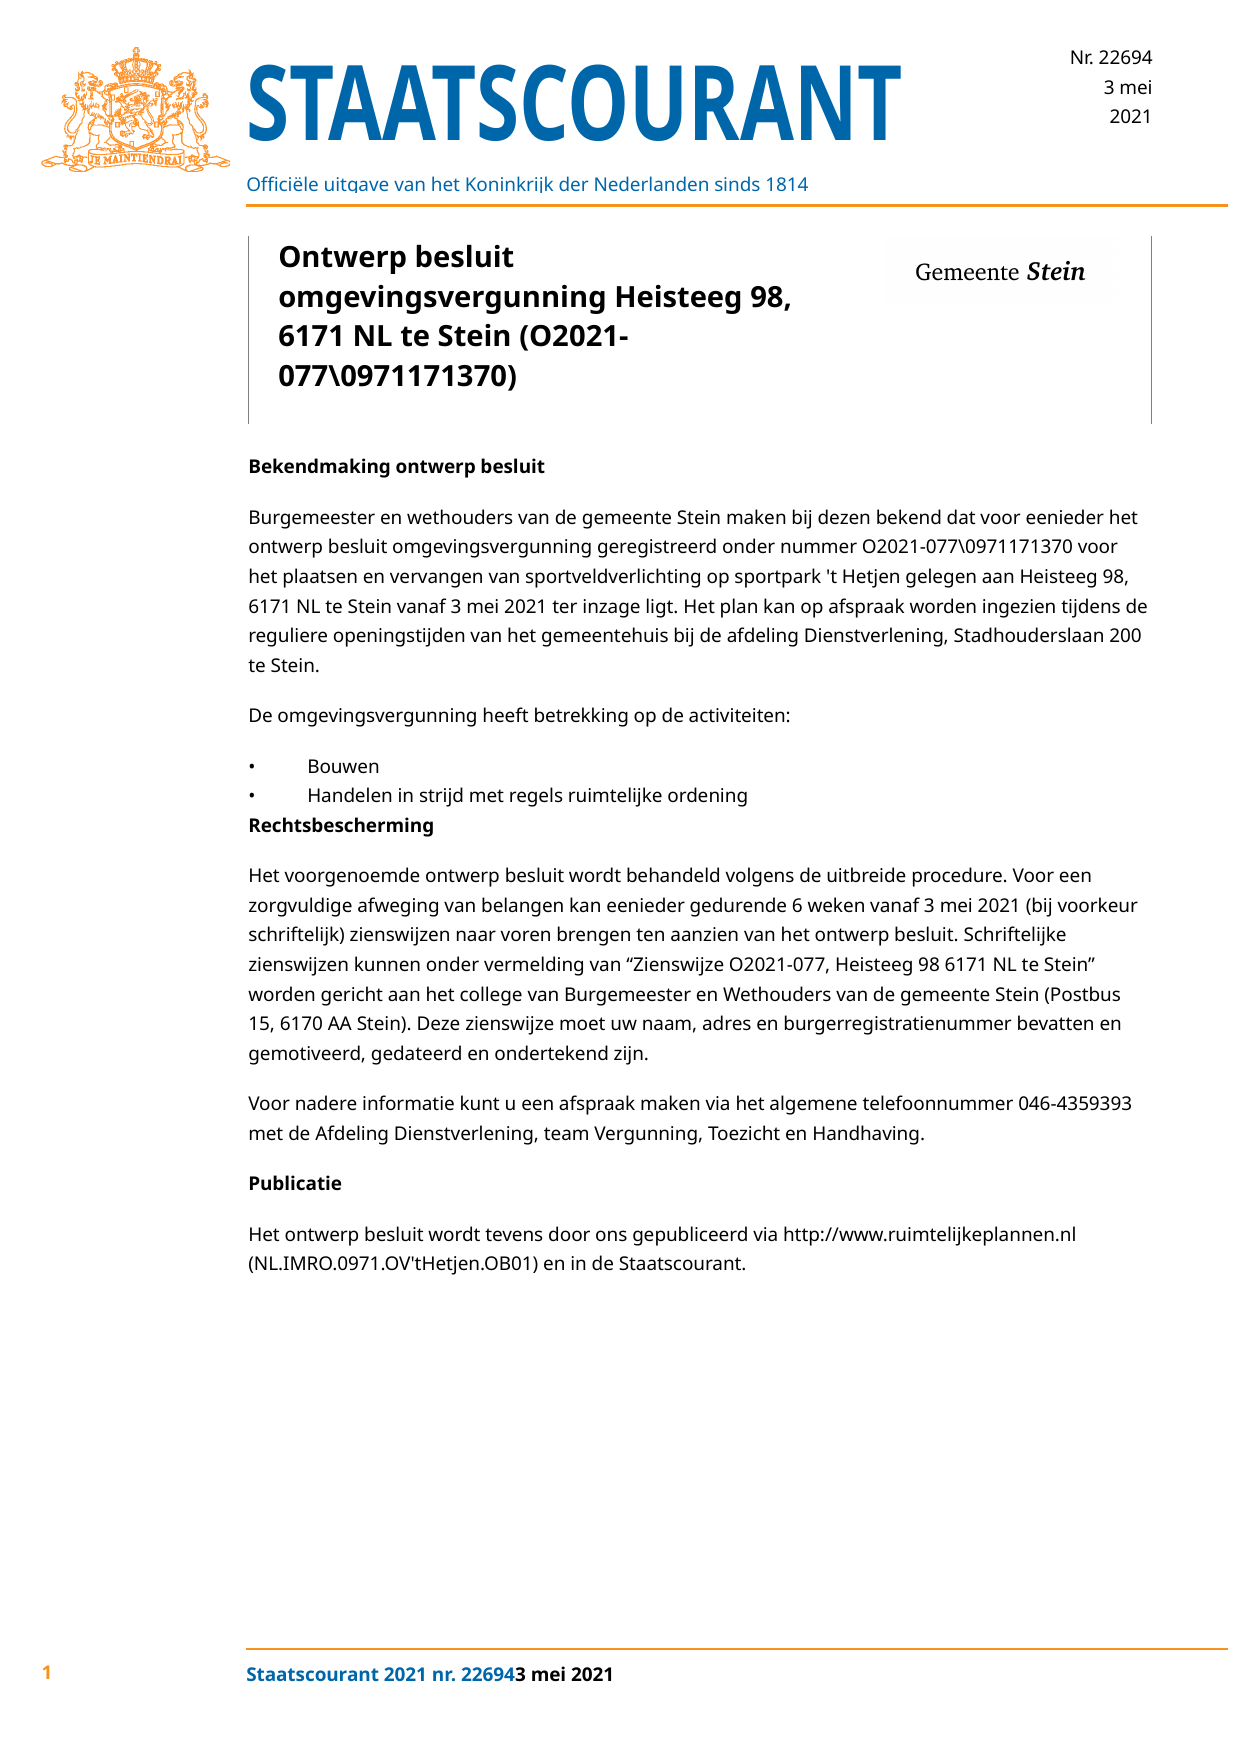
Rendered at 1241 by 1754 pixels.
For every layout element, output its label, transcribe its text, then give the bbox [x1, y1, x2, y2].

text De omgevingsvergunning heeft betrekking op de activiteiten: [248, 702, 1152, 728]
list Handelen in strijd met regels ruimtelijke ordening [248, 782, 1152, 808]
text Het ontwerp besluit wordt tevens door ons gepubliceerd via http://www.ruimtelijkeplannen.nl (NL.IMRO.0971.OV'tHetjen.OB01) en in de Staatscourant. [248, 1221, 1152, 1276]
text Het voorgenoemde ontwerp besluit wordt behandeld volgens de uitbreide procedure. Voor een zorgvuldige afweging van belangen kan eenieder gedurende 6 weken vanaf 3 mei 2021 (bij voorkeur schriftelijk) zienswijzen naar voren brengen ten aanzien van het ontwerp besluit. Schriftelijke zienswijzen kunnen onder vermelding van “Zienswijze O2021-077, Heisteeg 98 6171 NL te Stein” worden gericht aan het college van Burgemeester en Wethouders van de gemeente Stein (Postbus 15, 6170 AA Stein). Deze zienswijze moet uw naam, adres en burgerregistratienummer bevatten en gemotiveerd, gedateerd en ondertekend zijn. [248, 862, 1152, 1066]
picture [41, 47, 231, 172]
table_header [850, 236, 1151, 424]
list Bouwen [248, 753, 1152, 778]
text Publicatie [248, 1170, 1152, 1196]
table_header Ontwerp besluit omgevingsvergunning Heisteeg 98, 6171 NL te Stein (O2021-077\0971171370) [249, 236, 850, 424]
picture [882, 236, 1119, 305]
text Bekendmaking ontwerp besluit [248, 454, 1152, 479]
text Rechtsbescherming [248, 812, 1152, 838]
text Voor nadere informatie kunt u een afspraak maken via het algemene telefoonnummer 046-4359393 met de Afdeling Dienstverlening, team Vergunning, Toezicht en Handhaving. [248, 1090, 1152, 1146]
text Burgemeester en wethouders van de gemeente Stein maken bij dezen bekend dat voor eenieder het ontwerp besluit omgevingsvergunning geregistreerd onder nummer O2021-077\0971171370 voor het plaatsen en vervangen van sportveldverlichting op sportpark 't Hetjen gelegen aan Heisteeg 98, 6171 NL te Stein vanaf 3 mei 2021 ter inzage ligt. Het plan kan op afspraak worden ingezien tijdens de reguliere openingstijden van het gemeentehuis bij de afdeling Dienstverlening, Stadhouderslaan 200 te Stein. [248, 504, 1152, 678]
